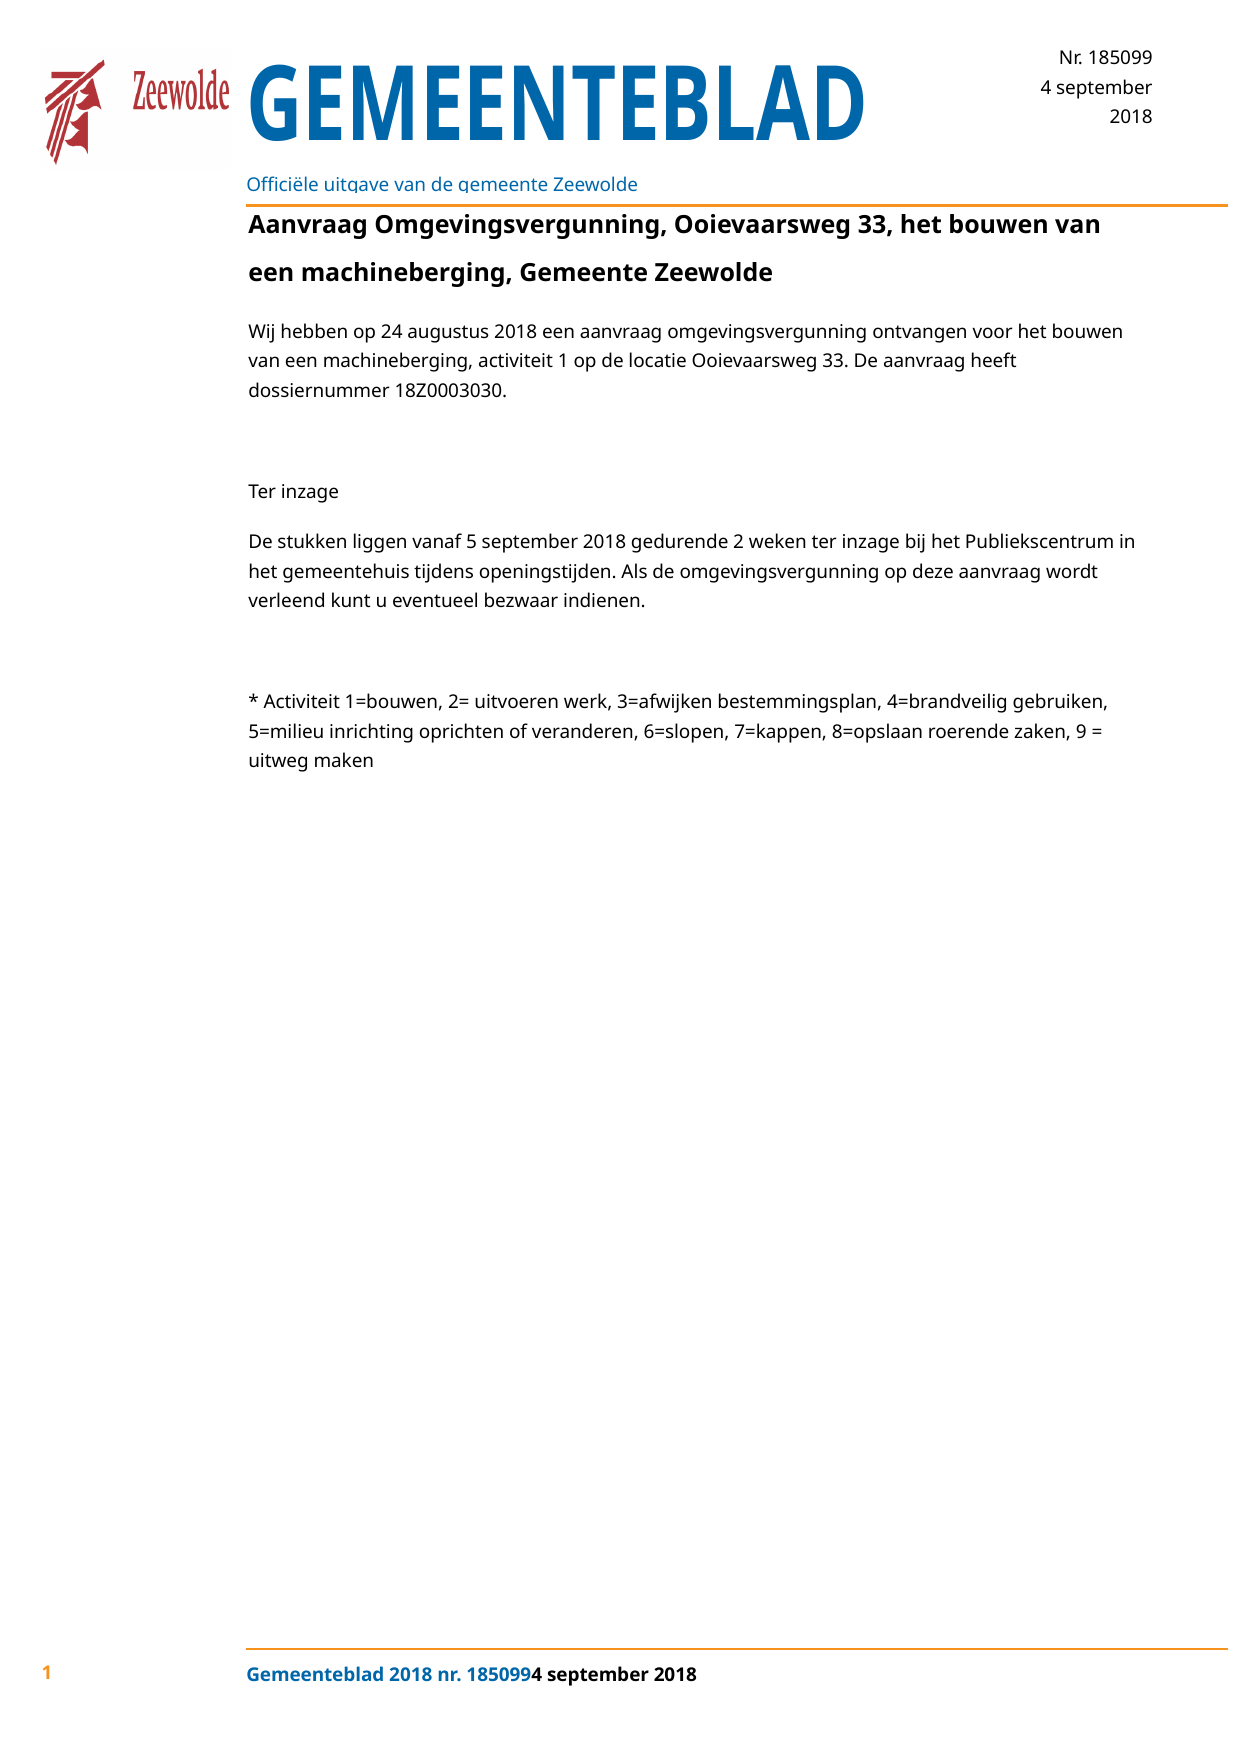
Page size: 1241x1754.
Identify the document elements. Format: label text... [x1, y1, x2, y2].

text * Activiteit 1=bouwen, 2= uitvoeren werk, 3=afwijken bestemmingsplan, 4=brandveilig gebruiken, 5=milieu inrichting oprichten of veranderen, 6=slopen, 7=kappen, 8=opslaan roerende zaken, 9 = uitweg maken [248, 688, 1152, 773]
text De stukken liggen vanaf 5 september 2018 gedurende 2 weken ter inzage bij het Publiekscentrum in het gemeentehuis tijdens openingstijden. Als de omgevingsvergunning op deze aanvraag wordt verleend kunt u eventueel bezwaar indienen. [248, 528, 1152, 613]
text Wij hebben op 24 augustus 2018 een aanvraag omgevingsvergunning ontvangen voor het bouwen van een machineberging, activiteit 1 op de locatie Ooievaarsweg 33. De aanvraag heeft dossiernummer 18Z0003030. [248, 318, 1152, 403]
text Aanvraag Omgevingsvergunning, Ooievaarsweg 33, het bouwen van een machineberging, Gemeente Zeewolde [248, 207, 1152, 288]
text Ter inzage [248, 478, 1152, 504]
picture [41, 47, 231, 172]
